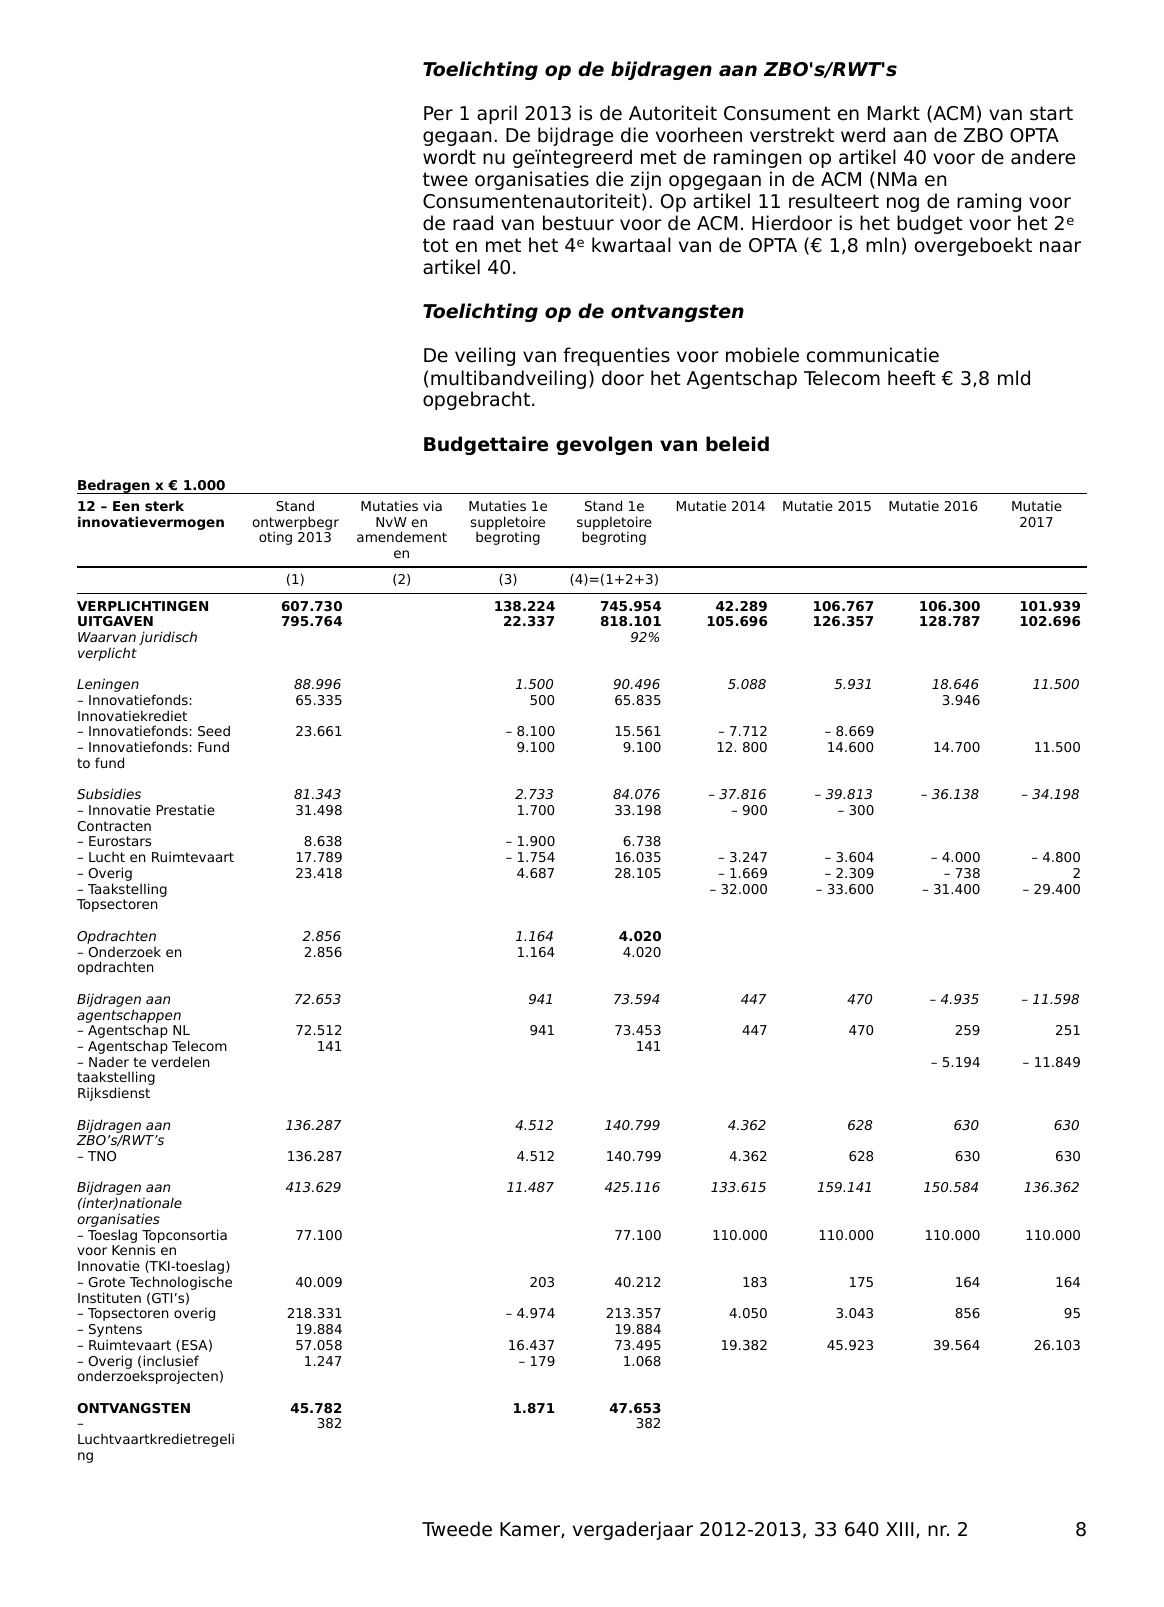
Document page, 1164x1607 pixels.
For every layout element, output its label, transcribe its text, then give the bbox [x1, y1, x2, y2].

table_cell Mutaties 1e suppletoire begroting [455, 494, 561, 566]
table_cell 1.164 [455, 944, 561, 976]
table_cell 65.335 [242, 693, 348, 724]
table_cell 11.487 [455, 1180, 561, 1227]
table_cell [348, 850, 455, 866]
table_cell – 39.813 [774, 787, 880, 803]
table_cell [348, 1118, 455, 1149]
table_cell [348, 1039, 455, 1054]
table_cell 941 [455, 1023, 561, 1039]
table_cell [348, 614, 455, 630]
table_cell 175 [774, 1275, 880, 1306]
table_cell 4.687 [455, 866, 561, 881]
table_cell [667, 976, 773, 992]
table_header Bedragen x € 1.000 [77, 478, 1087, 493]
table_cell 28.105 [561, 866, 667, 881]
table_cell [348, 1228, 455, 1275]
table_cell 251 [986, 1023, 1087, 1039]
table_cell Mutaties via NvW en amendementen [348, 494, 455, 566]
table_cell 18.646 [880, 677, 986, 693]
table_cell [667, 771, 773, 787]
table_cell [455, 1055, 561, 1102]
table_cell 26.103 [986, 1338, 1087, 1353]
table_cell [348, 1180, 455, 1227]
table_cell [667, 1055, 773, 1102]
table_cell [561, 1055, 667, 1102]
table_cell – 33.600 [774, 881, 880, 913]
table_cell 159.141 [774, 1180, 880, 1227]
table_cell 39.564 [880, 1338, 986, 1353]
table_cell 1.068 [561, 1353, 667, 1385]
table_cell 141 [561, 1039, 667, 1054]
table_cell 4.362 [667, 1118, 773, 1149]
table_cell 795.764 [242, 614, 348, 630]
table_cell [348, 976, 455, 992]
table_cell [667, 568, 773, 593]
table_cell 33.198 [561, 803, 667, 834]
table_cell [455, 976, 561, 992]
table_cell – 900 [667, 803, 773, 834]
table_cell [455, 913, 561, 929]
table_cell – TNO [77, 1149, 242, 1164]
table_cell 19.382 [667, 1338, 773, 1353]
table_cell [348, 1385, 455, 1401]
text Per 1 april 2013 is de Autoriteit Consument en Markt (ACM) van start gegaan. De bijdrage die voorheen verstrekt werd aan de ZBO OPTA wordt nu geïntegreerd met de ramingen op artikel 40 voor de andere twee organisaties die zijn opgegaan in de ACM (NMa en Consumentenautoriteit). Op artikel 11 resulteert nog de raming voor de raad van bestuur voor de ACM. Hierdoor is het budget voor het 2e tot en met het 4e kwartaal van de OPTA (€ 1,8 mln) overgeboekt naar artikel 40. [422, 103, 1087, 279]
table_cell 941 [455, 992, 561, 1023]
table_cell [986, 929, 1087, 944]
table_cell 15.561 [561, 724, 667, 740]
table_cell 40.009 [242, 1275, 348, 1306]
table_cell [774, 1416, 880, 1463]
table_cell 101.939 [986, 594, 1087, 614]
table_cell [986, 1385, 1087, 1401]
table_cell [880, 661, 986, 677]
table_cell – 4.935 [880, 992, 986, 1023]
table_cell 164 [880, 1275, 986, 1306]
table_cell [348, 771, 455, 787]
table_cell 470 [774, 992, 880, 1023]
table_cell [77, 913, 242, 929]
table_cell [986, 1165, 1087, 1180]
table_cell 470 [774, 1023, 880, 1039]
table_cell [880, 724, 986, 740]
table_cell 95 [986, 1306, 1087, 1322]
table_cell – 11.849 [986, 1055, 1087, 1102]
table_cell 9.100 [561, 740, 667, 771]
table_cell [242, 913, 348, 929]
table_cell [348, 913, 455, 929]
table_cell 2.733 [455, 787, 561, 803]
table_cell 73.594 [561, 992, 667, 1023]
table_cell 138.224 [455, 594, 561, 614]
table_cell [667, 1416, 773, 1463]
table_cell [77, 568, 242, 593]
table_cell 2 [986, 866, 1087, 881]
table_cell – Lucht en Ruimtevaart [77, 850, 242, 866]
table_cell [348, 1322, 455, 1338]
table_cell Opdrachten [77, 929, 242, 944]
table_cell [348, 1055, 455, 1102]
table_cell 203 [455, 1275, 561, 1306]
table_cell [774, 1165, 880, 1180]
table_cell 136.287 [242, 1149, 348, 1164]
table_cell – 3.604 [774, 850, 880, 866]
table_cell [986, 803, 1087, 834]
text De veiling van frequenties voor mobiele communicatie (multibandveiling) door het Agentschap Telecom heeft € 3,8 mld opgebracht. [422, 345, 1087, 411]
table_cell [986, 1353, 1087, 1385]
table_cell (4)=(1+2+3) [561, 568, 667, 593]
table_cell [774, 929, 880, 944]
table_cell – 3.247 [667, 850, 773, 866]
table_cell [348, 724, 455, 740]
table_cell [986, 630, 1087, 661]
table_cell 84.076 [561, 787, 667, 803]
table_cell [348, 1102, 455, 1117]
table_cell 3.043 [774, 1306, 880, 1322]
table_cell 12 – Een sterk innovatievermogen [77, 494, 242, 566]
table_cell [986, 1416, 1087, 1463]
table_cell [561, 1102, 667, 1117]
table_cell [348, 1401, 455, 1416]
table_cell – Topsectoren overig [77, 1306, 242, 1322]
table_cell [348, 881, 455, 913]
table_cell 2.856 [242, 929, 348, 944]
table_cell 11.500 [986, 740, 1087, 771]
table_cell [667, 944, 773, 976]
table_cell [880, 1416, 986, 1463]
table_cell 4.020 [561, 944, 667, 976]
table_cell [986, 661, 1087, 677]
table_cell 183 [667, 1275, 773, 1306]
table_cell [348, 1353, 455, 1385]
subtitle Budgettaire gevolgen van beleid [422, 433, 1087, 456]
table_cell [880, 929, 986, 944]
table_cell 45.923 [774, 1338, 880, 1353]
table_cell Stand ontwerpbegroting 2013 [242, 494, 348, 566]
table_cell – 5.194 [880, 1055, 986, 1102]
table_cell 500 [455, 693, 561, 724]
table_cell [667, 1039, 773, 1054]
table_cell [880, 1353, 986, 1385]
table_cell 4.512 [455, 1149, 561, 1164]
table_cell [348, 630, 455, 661]
table_cell 23.418 [242, 866, 348, 881]
table_cell 628 [774, 1149, 880, 1164]
table_cell Bijdragen aan ZBO’s/RWT’s [77, 1118, 242, 1149]
table_cell [986, 1322, 1087, 1338]
table_cell [242, 771, 348, 787]
table_cell – 738 [880, 866, 986, 881]
table_cell [986, 568, 1087, 593]
table_cell ONTVANGSTEN [77, 1401, 242, 1416]
table_cell 14.600 [774, 740, 880, 771]
table_cell 382 [561, 1416, 667, 1463]
table_cell Leningen [77, 677, 242, 693]
table_cell 630 [986, 1118, 1087, 1149]
table_cell [242, 881, 348, 913]
table_cell 818.101 [561, 614, 667, 630]
table_cell – Overig (inclusief onderzoeksprojecten) [77, 1353, 242, 1385]
table_cell – 4.000 [880, 850, 986, 866]
table_cell [561, 1385, 667, 1401]
table_cell 5.088 [667, 677, 773, 693]
table_cell – 31.400 [880, 881, 986, 913]
table_cell [348, 1275, 455, 1306]
table_cell [880, 1401, 986, 1416]
table_cell [561, 881, 667, 913]
table_cell [986, 724, 1087, 740]
table_cell [774, 1385, 880, 1401]
table_cell – Agentschap NL [77, 1023, 242, 1039]
table_cell 72.512 [242, 1023, 348, 1039]
table_cell 31.498 [242, 803, 348, 834]
table_cell [348, 1149, 455, 1164]
table_cell 42.289 [667, 594, 773, 614]
table_cell 1.500 [455, 677, 561, 693]
table_cell 447 [667, 992, 773, 1023]
table_cell [77, 976, 242, 992]
table_cell – Luchtvaartkredietregeling [77, 1416, 242, 1463]
table_cell [348, 1338, 455, 1353]
table_cell [986, 771, 1087, 787]
table_cell 106.300 [880, 594, 986, 614]
table_cell [774, 1102, 880, 1117]
table_cell [986, 1401, 1087, 1416]
table_cell [667, 1322, 773, 1338]
table_cell (1) [242, 568, 348, 593]
table_cell 140.799 [561, 1118, 667, 1149]
table_cell [242, 740, 348, 771]
table_cell [667, 1401, 773, 1416]
table_cell [667, 1385, 773, 1401]
table_cell 6.738 [561, 834, 667, 850]
table_cell [774, 1401, 880, 1416]
table_cell 77.100 [242, 1228, 348, 1275]
table_cell [561, 661, 667, 677]
table_cell (2) [348, 568, 455, 593]
table_cell – 36.138 [880, 787, 986, 803]
table_cell [77, 771, 242, 787]
table_cell 9.100 [455, 740, 561, 771]
table_cell [774, 1055, 880, 1102]
table_cell 106.767 [774, 594, 880, 614]
table_cell Mutatie 2014 [667, 494, 773, 566]
table_cell 92% [561, 630, 667, 661]
table_cell [667, 693, 773, 724]
table_cell [986, 1102, 1087, 1117]
table_cell [455, 1322, 561, 1338]
table_cell 133.615 [667, 1180, 773, 1227]
table_cell 141 [242, 1039, 348, 1054]
table_cell – Onderzoek en opdrachten [77, 944, 242, 976]
table_cell [880, 630, 986, 661]
table_cell [455, 1228, 561, 1275]
table_cell – 1.900 [455, 834, 561, 850]
table_cell 4.050 [667, 1306, 773, 1322]
table_cell [348, 787, 455, 803]
table_cell – 37.816 [667, 787, 773, 803]
table_cell 105.696 [667, 614, 773, 630]
table_cell 150.584 [880, 1180, 986, 1227]
table_cell 745.954 [561, 594, 667, 614]
table_cell 136.362 [986, 1180, 1087, 1227]
table_cell [774, 944, 880, 976]
table_cell [880, 771, 986, 787]
table_cell [880, 913, 986, 929]
table_cell [774, 661, 880, 677]
table_cell 382 [242, 1416, 348, 1463]
table_cell 447 [667, 1023, 773, 1039]
table_cell [667, 661, 773, 677]
table_cell Bijdragen aan agentschappen [77, 992, 242, 1023]
table_cell – Agentschap Telecom [77, 1039, 242, 1054]
table_cell [774, 834, 880, 850]
table_cell [455, 1165, 561, 1180]
table_cell [880, 1102, 986, 1117]
table_cell – Grote Technologische Instituten (GTI’s) [77, 1275, 242, 1306]
table_cell – 8.100 [455, 724, 561, 740]
table_cell [986, 913, 1087, 929]
table_cell 4.362 [667, 1149, 773, 1164]
table_cell [667, 1353, 773, 1385]
table_cell Mutatie 2016 [880, 494, 986, 566]
table_cell 1.871 [455, 1401, 561, 1416]
table_cell [455, 1416, 561, 1463]
table_cell UITGAVEN [77, 614, 242, 630]
table_cell [774, 771, 880, 787]
table_cell Bijdragen aan (inter)nationale organisaties [77, 1180, 242, 1227]
table_cell – 300 [774, 803, 880, 834]
table_cell 630 [986, 1149, 1087, 1164]
table_cell 5.931 [774, 677, 880, 693]
table_cell 413.629 [242, 1180, 348, 1227]
table_cell [880, 568, 986, 593]
table_cell – 11.598 [986, 992, 1087, 1023]
table_cell [455, 1102, 561, 1117]
table_cell 4.512 [455, 1118, 561, 1149]
table_cell – Toeslag Topconsortia voor Kennis en Innovatie (TKI-toeslag) [77, 1228, 242, 1275]
table_cell 45.782 [242, 1401, 348, 1416]
table_cell 1.164 [455, 929, 561, 944]
table_cell [455, 771, 561, 787]
table_cell 126.357 [774, 614, 880, 630]
table_cell [774, 693, 880, 724]
table_cell 65.835 [561, 693, 667, 724]
table_cell 81.343 [242, 787, 348, 803]
table_cell – Innovatiefonds: Innovatiekrediet [77, 693, 242, 724]
table_cell – Nader te verdelen taakstelling Rijksdienst [77, 1055, 242, 1102]
table_cell VERPLICHTINGEN [77, 594, 242, 614]
table_cell [455, 1039, 561, 1054]
table_cell [880, 1385, 986, 1401]
table_cell [348, 834, 455, 850]
table_cell [880, 1165, 986, 1180]
table_cell [774, 630, 880, 661]
table_cell [455, 881, 561, 913]
table_cell 17.789 [242, 850, 348, 866]
table_cell 630 [880, 1118, 986, 1149]
table_cell 11.500 [986, 677, 1087, 693]
table_cell 57.058 [242, 1338, 348, 1353]
table_cell [348, 740, 455, 771]
table_cell [561, 913, 667, 929]
table_cell Mutatie 2017 [986, 494, 1087, 566]
table_cell [667, 834, 773, 850]
table_cell – Eurostars [77, 834, 242, 850]
table_cell 77.100 [561, 1228, 667, 1275]
table_cell – 32.000 [667, 881, 773, 913]
table_cell 607.730 [242, 594, 348, 614]
table_cell [561, 1165, 667, 1180]
table_cell [880, 944, 986, 976]
table_cell [561, 771, 667, 787]
table_cell [880, 834, 986, 850]
subtitle Toelichting op de bijdragen aan ZBO's/RWT's [422, 59, 1087, 81]
table_cell [242, 630, 348, 661]
table_cell [348, 929, 455, 944]
table_cell [667, 630, 773, 661]
table_cell 73.495 [561, 1338, 667, 1353]
table_cell 12. 800 [667, 740, 773, 771]
table_cell [986, 1039, 1087, 1054]
table_cell 2.856 [242, 944, 348, 976]
table_cell [667, 1165, 773, 1180]
table_cell – 4.974 [455, 1306, 561, 1322]
table_cell 259 [880, 1023, 986, 1039]
table_cell [348, 866, 455, 881]
subtitle Toelichting op de ontvangsten [422, 301, 1087, 323]
table_cell 110.000 [986, 1228, 1087, 1275]
table_cell 110.000 [880, 1228, 986, 1275]
table_cell [774, 913, 880, 929]
table_cell 128.787 [880, 614, 986, 630]
table_cell 856 [880, 1306, 986, 1322]
table_cell [774, 1322, 880, 1338]
table_cell [986, 976, 1087, 992]
table_cell – Taakstelling Topsectoren [77, 881, 242, 913]
table_cell [774, 976, 880, 992]
table_cell 628 [774, 1118, 880, 1149]
table_cell 72.653 [242, 992, 348, 1023]
table_cell [77, 661, 242, 677]
table_cell [986, 834, 1087, 850]
table_cell 40.212 [561, 1275, 667, 1306]
table_cell 630 [880, 1149, 986, 1164]
table_cell [880, 976, 986, 992]
table_cell 140.799 [561, 1149, 667, 1164]
table_cell Waarvan juridisch verplicht [77, 630, 242, 661]
table_cell 19.884 [561, 1322, 667, 1338]
table_cell 3.946 [880, 693, 986, 724]
table_cell [348, 803, 455, 834]
table_cell [242, 1102, 348, 1117]
table_cell [774, 1353, 880, 1385]
table_cell 22.337 [455, 614, 561, 630]
table_cell [667, 1102, 773, 1117]
table_cell – 7.712 [667, 724, 773, 740]
table_cell [348, 1023, 455, 1039]
table_cell – 4.800 [986, 850, 1087, 866]
table_cell 110.000 [667, 1228, 773, 1275]
table_cell (3) [455, 568, 561, 593]
table_cell [774, 1039, 880, 1054]
table_cell 164 [986, 1275, 1087, 1306]
table_cell Stand 1e suppletoire begroting [561, 494, 667, 566]
table_cell 19.884 [242, 1322, 348, 1338]
table_cell – 2.309 [774, 866, 880, 881]
table_cell Mutatie 2015 [774, 494, 880, 566]
table_cell [455, 1385, 561, 1401]
table_cell 102.696 [986, 614, 1087, 630]
table_cell 1.247 [242, 1353, 348, 1385]
table_cell [242, 661, 348, 677]
table_cell 16.437 [455, 1338, 561, 1353]
table_cell 8.638 [242, 834, 348, 850]
table_cell [77, 1385, 242, 1401]
table_cell [667, 913, 773, 929]
table_cell – Innovatiefonds: Seed [77, 724, 242, 740]
table_cell 136.287 [242, 1118, 348, 1149]
table_cell – Ruimtevaart (ESA) [77, 1338, 242, 1353]
table_cell [561, 976, 667, 992]
table_cell – 8.669 [774, 724, 880, 740]
table_cell [348, 1306, 455, 1322]
table_cell – 1.754 [455, 850, 561, 866]
table_cell [242, 1055, 348, 1102]
table_cell 14.700 [880, 740, 986, 771]
table_cell [348, 661, 455, 677]
table_cell [77, 1165, 242, 1180]
table_cell 16.035 [561, 850, 667, 866]
table_cell [242, 1165, 348, 1180]
table_cell 73.453 [561, 1023, 667, 1039]
table_cell [348, 594, 455, 614]
table_cell [986, 944, 1087, 976]
table_cell 4.020 [561, 929, 667, 944]
table_cell 1.700 [455, 803, 561, 834]
table_cell [348, 944, 455, 976]
table_cell 47.653 [561, 1401, 667, 1416]
table_cell – Innovatie Prestatie Contracten [77, 803, 242, 834]
table_cell – 1.669 [667, 866, 773, 881]
table_cell [348, 1165, 455, 1180]
table_cell [455, 630, 561, 661]
table_cell 425.116 [561, 1180, 667, 1227]
table_cell [880, 1322, 986, 1338]
table_cell [348, 992, 455, 1023]
table_cell – 34.198 [986, 787, 1087, 803]
table_cell [880, 1039, 986, 1054]
table_cell [880, 803, 986, 834]
table_cell [242, 1385, 348, 1401]
table_cell [667, 929, 773, 944]
table_cell – Syntens [77, 1322, 242, 1338]
table_cell [77, 1102, 242, 1117]
table_cell 213.357 [561, 1306, 667, 1322]
table_cell 90.496 [561, 677, 667, 693]
table_cell [348, 677, 455, 693]
table_cell – 29.400 [986, 881, 1087, 913]
table_cell – 179 [455, 1353, 561, 1385]
table_cell [348, 693, 455, 724]
table_cell [774, 568, 880, 593]
table_cell 110.000 [774, 1228, 880, 1275]
table_cell 218.331 [242, 1306, 348, 1322]
table_cell Subsidies [77, 787, 242, 803]
table_cell – Overig [77, 866, 242, 881]
table_cell [455, 661, 561, 677]
table_cell [242, 976, 348, 992]
table_cell [348, 1416, 455, 1463]
table_cell [986, 693, 1087, 724]
table_cell 23.661 [242, 724, 348, 740]
table_cell 88.996 [242, 677, 348, 693]
table_cell – Innovatiefonds: Fund to fund [77, 740, 242, 771]
